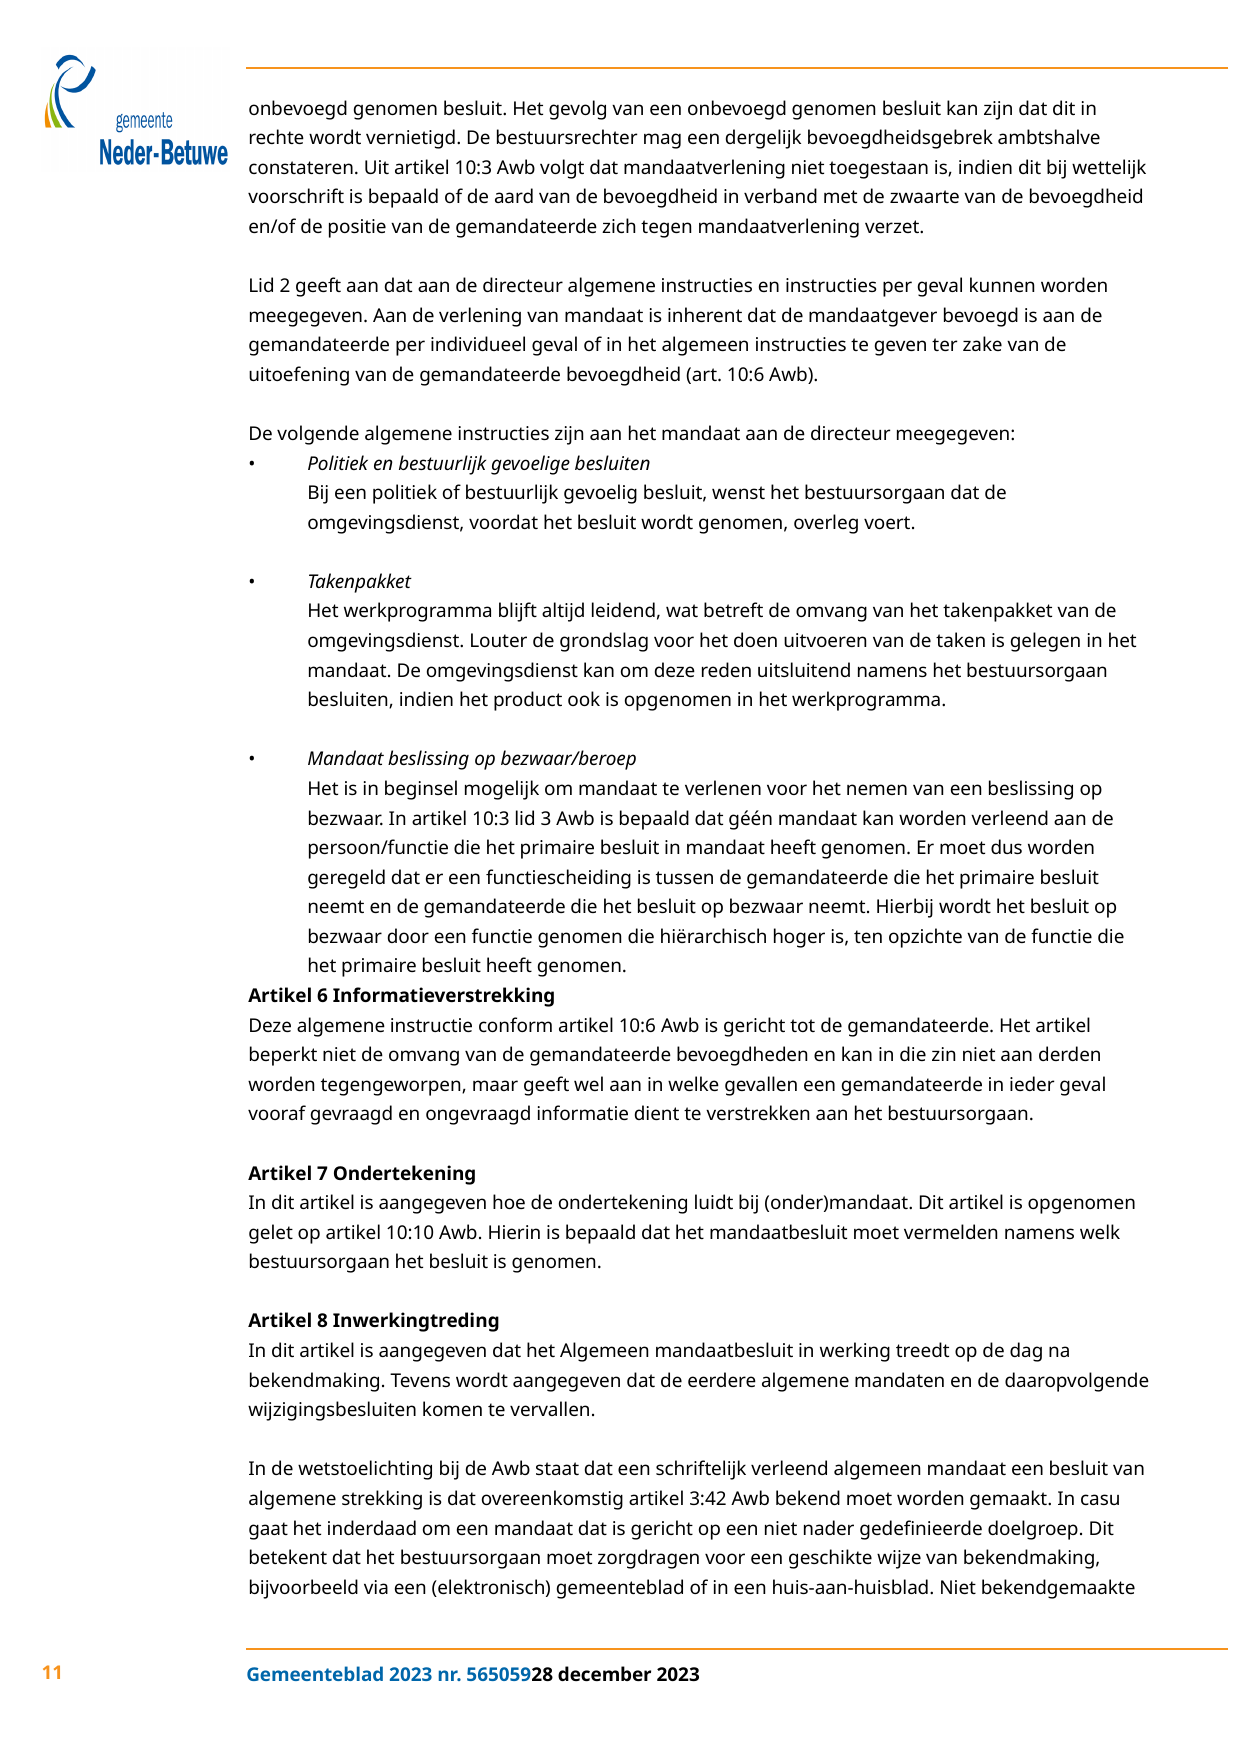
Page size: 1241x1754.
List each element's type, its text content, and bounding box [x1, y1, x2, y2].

text Artikel 6 Informatieverstrekking [248, 982, 1152, 1008]
text In de wetstoelichting bij de Awb staat dat een schriftelijk verleend algemeen mandaat een besluit van algemene strekking is dat overeenkomstig artikel 3:42 Awb bekend moet worden gemaakt. In casu gaat het inderdaad om een mandaat dat is gericht op een niet nader gedefinieerde doelgroep. Dit betekent dat het bestuursorgaan moet zorgdragen voor een geschikte wijze van bekendmaking, bijvoorbeeld via een (elektronisch) gemeenteblad of in een huis-aan-huisblad. Niet bekendgemaakte [248, 1456, 1152, 1600]
text In dit artikel is aangegeven hoe de ondertekening luidt bij (onder)mandaat. Dit artikel is opgenomen gelet op artikel 10:10 Awb. Hierin is bepaald dat het mandaatbesluit moet vermelden namens welk bestuursorgaan het besluit is genomen. [248, 1189, 1152, 1274]
text De volgende algemene instructies zijn aan het mandaat aan de directeur meegegeven: [248, 420, 1152, 446]
list Mandaat beslissing op bezwaar/beroep [248, 746, 1152, 771]
text Artikel 7 Ondertekening [248, 1160, 1152, 1186]
list Het werkprogramma blijft altijd leidend, wat betreft de omvang van het takenpakket van de omgevingsdienst. Louter de grondslag voor het doen uitvoeren van de taken is gelegen in het mandaat. De omgevingsdienst kan om deze reden uitsluitend namens het bestuursorgaan besluiten, indien het product ook is opgenomen in het werkprogramma. [248, 598, 1152, 712]
picture [41, 47, 231, 172]
list Takenpakket [248, 568, 1152, 594]
list Politiek en bestuurlijk gevoelige besluiten [248, 450, 1152, 476]
text Lid 2 geeft aan dat aan de directeur algemene instructies en instructies per geval kunnen worden meegegeven. Aan de verlening van mandaat is inherent dat de mandaatgever bevoegd is aan de gemandateerde per individueel geval of in het algemeen instructies te geven ter zake van de uitoefening van de gemandateerde bevoegdheid (art. 10:6 Awb). [248, 272, 1152, 387]
list Het is in beginsel mogelijk om mandaat te verlenen voor het nemen van een beslissing op bezwaar. In artikel 10:3 lid 3 Awb is bepaald dat géén mandaat kan worden verleend aan de persoon/functie die het primaire besluit in mandaat heeft genomen. Er moet dus worden geregeld dat er een functiescheiding is tussen de gemandateerde die het primaire besluit neemt en de gemandateerde die het besluit op bezwaar neemt. Hierbij wordt het besluit op bezwaar door een functie genomen die hiërarchisch hoger is, ten opzichte van de functie die het primaire besluit heeft genomen. [248, 775, 1152, 978]
text onbevoegd genomen besluit. Het gevolg van een onbevoegd genomen besluit kan zijn dat dit in rechte wordt vernietigd. De bestuursrechter mag een dergelijk bevoegdheidsgebrek ambtshalve constateren. Uit artikel 10:3 Awb volgt dat mandaatverlening niet toegestaan is, indien dit bij wettelijk voorschrift is bepaald of de aard van de bevoegdheid in verband met de zwaarte van de bevoegdheid en/of de positie van de gemandateerde zich tegen mandaatverlening verzet. [248, 95, 1152, 239]
text In dit artikel is aangegeven dat het Algemeen mandaatbesluit in werking treedt op de dag na bekendmaking. Tevens wordt aangegeven dat de eerdere algemene mandaten en de daaropvolgende wijzigingsbesluiten komen te vervallen. [248, 1337, 1152, 1422]
text Deze algemene instructie conform artikel 10:6 Awb is gericht tot de gemandateerde. Het artikel beperkt niet de omvang van de gemandateerde bevoegdheden en kan in die zin niet aan derden worden tegengeworpen, maar geeft wel aan in welke gevallen een gemandateerde in ieder geval vooraf gevraagd en ongevraagd informatie dient te verstrekken aan het bestuursorgaan. [248, 1012, 1152, 1126]
text Artikel 8 Inwerkingtreding [248, 1308, 1152, 1333]
list Bij een politiek of bestuurlijk gevoelig besluit, wenst het bestuursorgaan dat de omgevingsdienst, voordat het besluit wordt genomen, overleg voert. [248, 479, 1152, 535]
